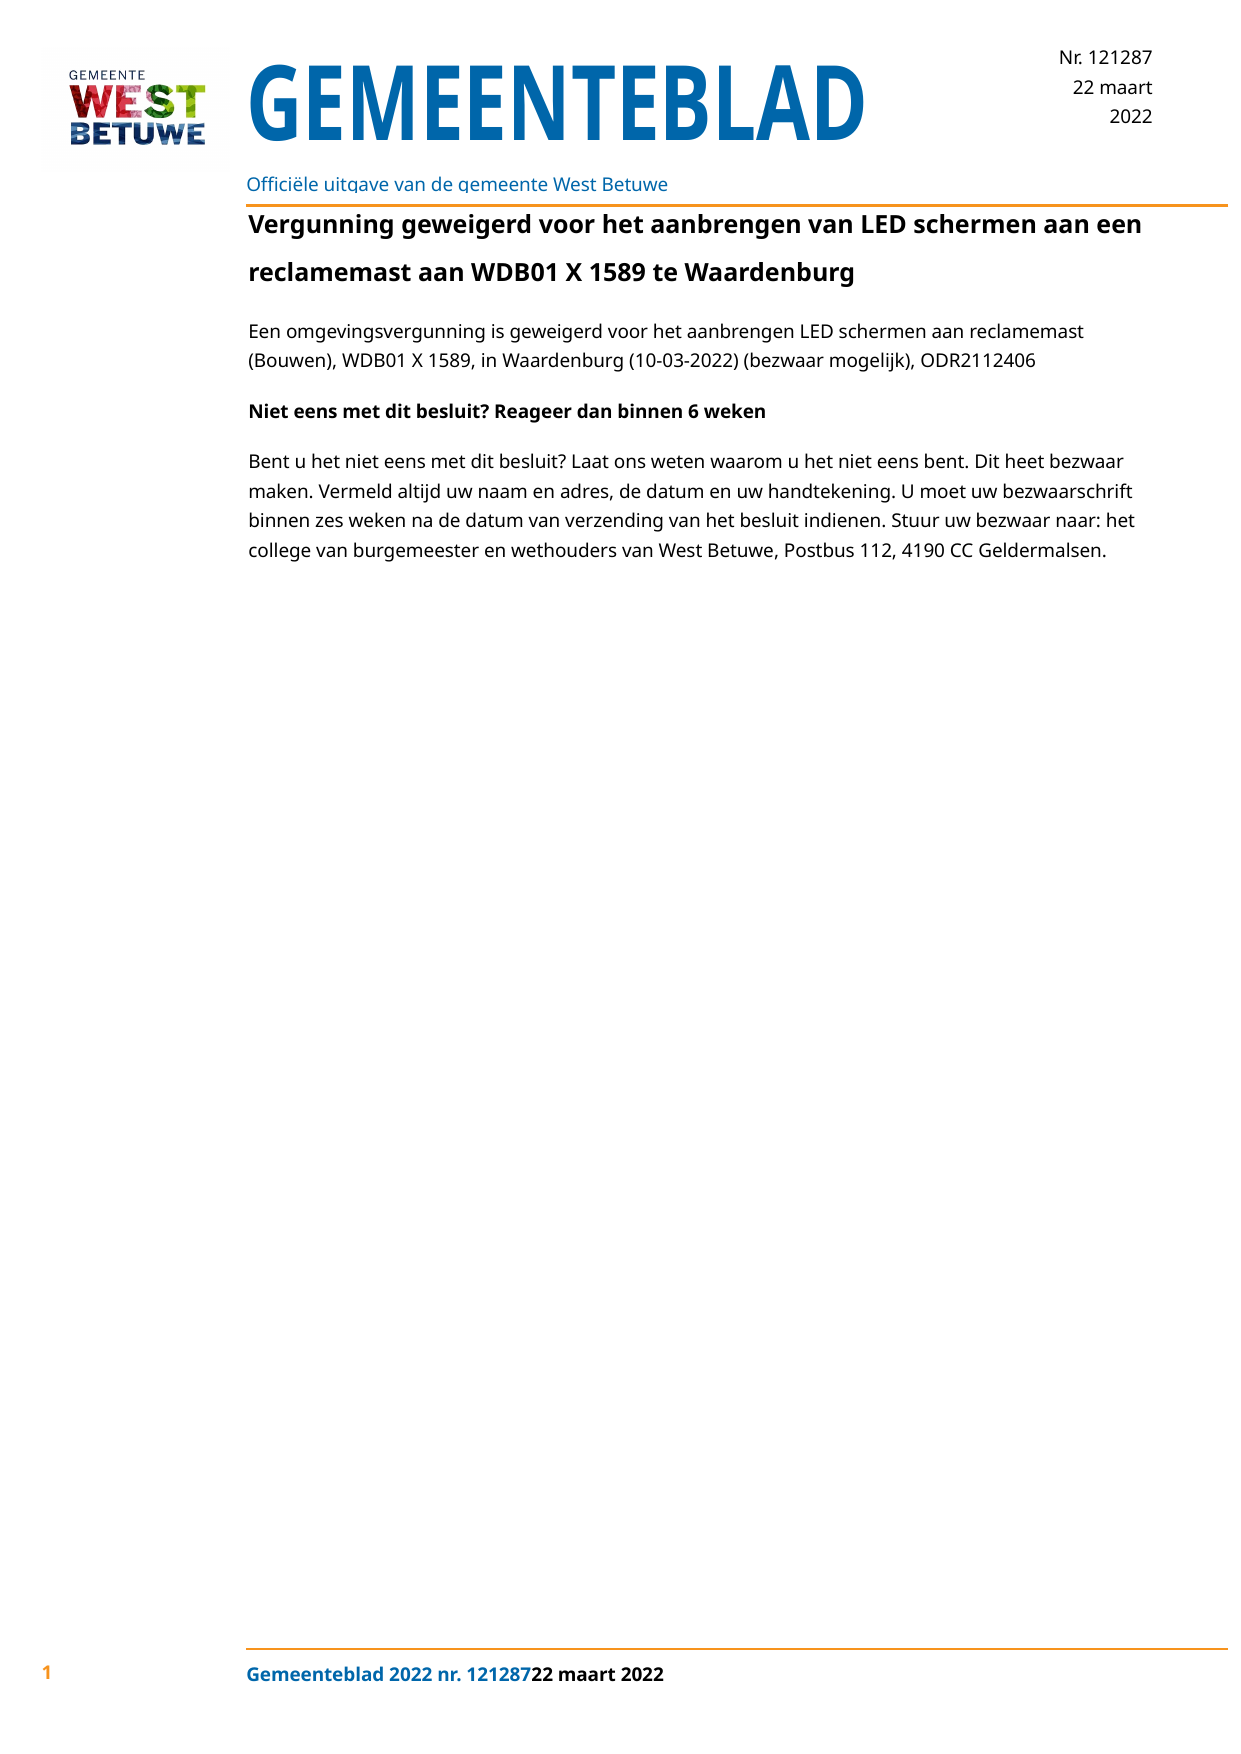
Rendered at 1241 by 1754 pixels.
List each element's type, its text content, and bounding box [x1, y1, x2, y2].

text Bent u het niet eens met dit besluit? Laat ons weten waarom u het niet eens bent. Dit heet bezwaar maken. Vermeld altijd uw naam en adres, de datum en uw handtekening. U moet uw bezwaarschrift binnen zes weken na de datum van verzending van het besluit indienen. Stuur uw bezwaar naar: het college van burgemeester en wethouders van West Betuwe, Postbus 112, 4190 CC Geldermalsen. [248, 448, 1152, 563]
picture [41, 47, 231, 172]
text Een omgevingsvergunning is geweigerd voor het aanbrengen LED schermen aan reclamemast (Bouwen), WDB01 X 1589, in Waardenburg (10-03-2022) (bezwaar mogelijk), ODR2112406 [248, 318, 1152, 373]
text Vergunning geweigerd voor het aanbrengen van LED schermen aan een reclamemast aan WDB01 X 1589 te Waardenburg [248, 207, 1152, 288]
text Niet eens met dit besluit? Reageer dan binnen 6 weken [248, 398, 1152, 424]
